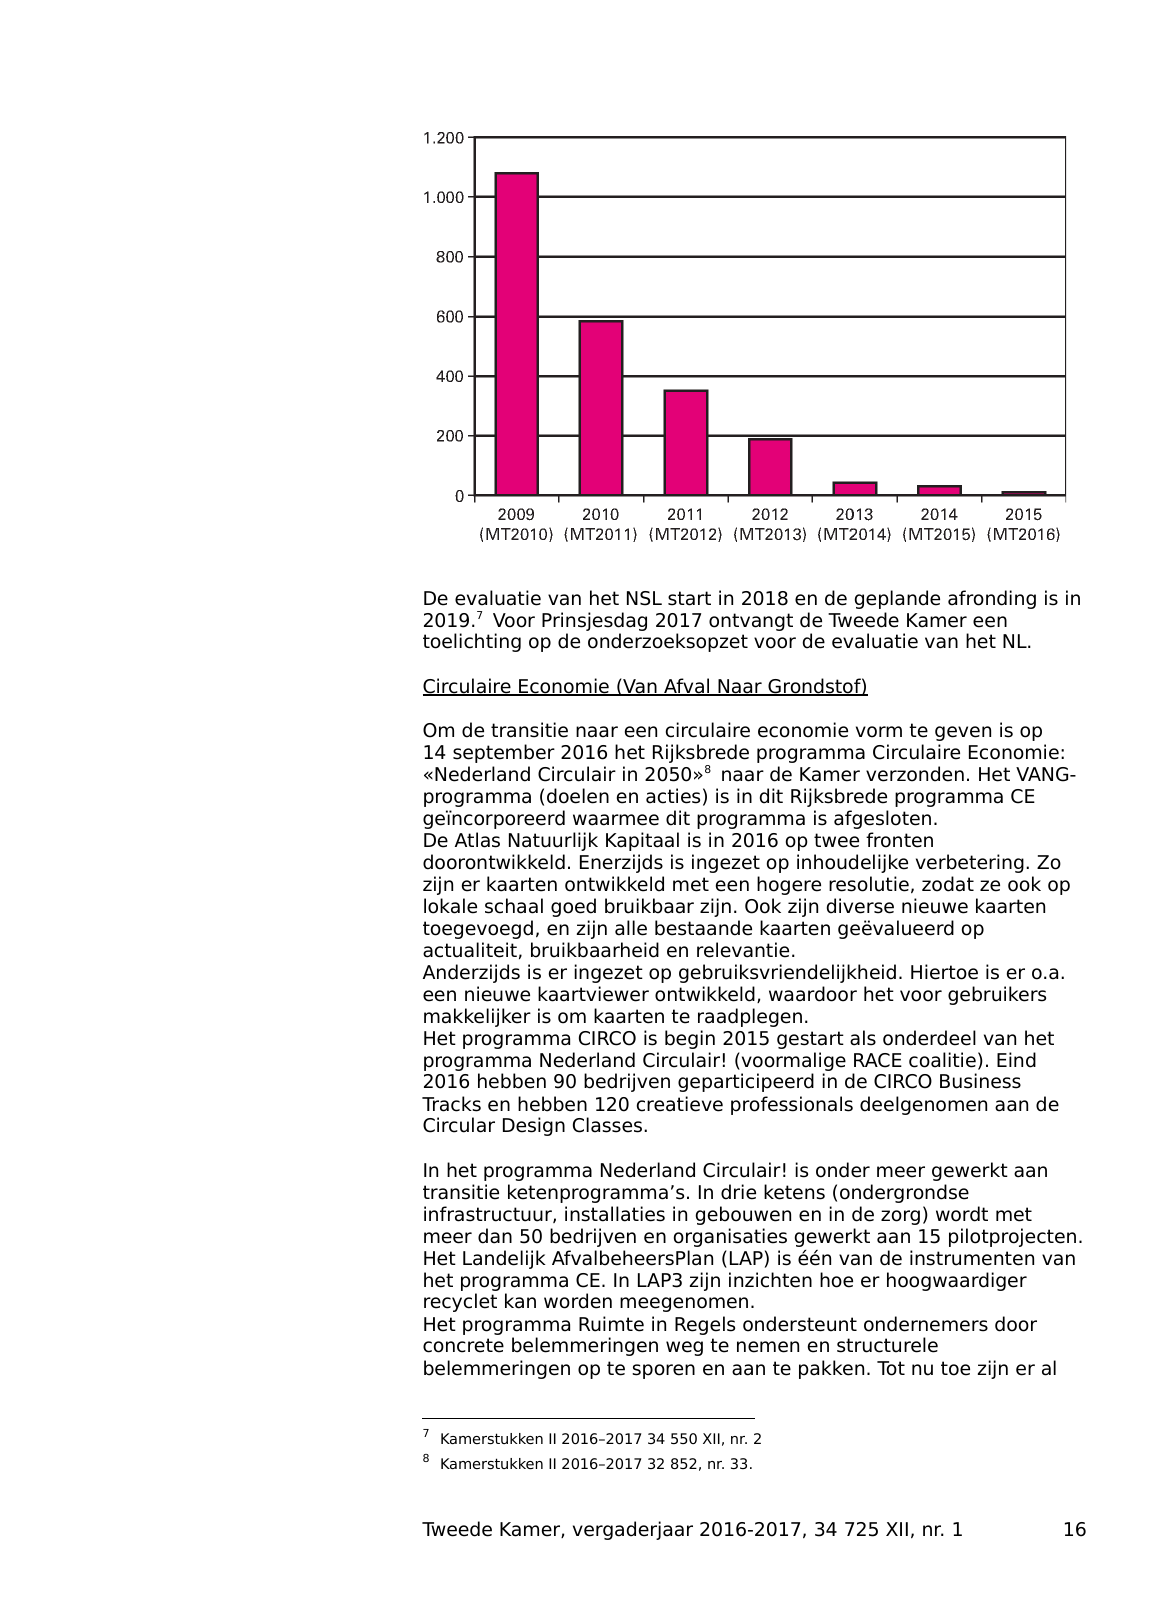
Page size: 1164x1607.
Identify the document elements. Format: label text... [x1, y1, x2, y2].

text Kamerstukken II 2016–2017 34 550 XII, nr. 2 [422, 1427, 1087, 1449]
text De Atlas Natuurlijk Kapitaal is in 2016 op twee fronten doorontwikkeld. Enerzijds is ingezet op inhoudelijke verbetering. Zo zijn er kaarten ontwikkeld met een hogere resolutie, zodat ze ook op lokale schaal goed bruikbaar zijn. Ook zijn diverse nieuwe kaarten toegevoegd, en zijn alle bestaande kaarten geëvalueerd op actualiteit, bruikbaarheid en relevantie. [422, 830, 1087, 962]
text Kamerstukken II 2016–2017 32 852, nr. 33. [422, 1452, 1087, 1474]
picture [422, 130, 1067, 544]
text Om de transitie naar een circulaire economie vorm te geven is op 14 september 2016 het Rijksbrede programma Circulaire Economie: «Nederland Circulair in 2050» naar de Kamer verzonden. Het VANG-programma (doelen en acties) is in dit Rijksbrede programma CE geïncorporeerd waarmee dit programma is afgesloten. [422, 720, 1087, 830]
text In het programma Nederland Circulair! is onder meer gewerkt aan transitie ketenprogramma’s. In drie ketens (ondergrondse infrastructuur, installaties in gebouwen en in de zorg) wordt met meer dan 50 bedrijven en organisaties gewerkt aan 15 pilotprojecten. [422, 1159, 1087, 1247]
text Het Landelijk AfvalbeheersPlan (LAP) is één van de instrumenten van het programma CE. In LAP3 zijn inzichten hoe er hoogwaardiger recyclet kan worden meegenomen. [422, 1247, 1087, 1313]
text Het programma Ruimte in Regels ondersteunt ondernemers door concrete belemmeringen weg te nemen en structurele belemmeringen op te sporen en aan te pakken. Tot nu toe zijn er al [422, 1313, 1087, 1379]
subtitle Circulaire Economie (Van Afval Naar Grondstof) [422, 676, 1087, 698]
text Het programma CIRCO is begin 2015 gestart als onderdeel van het programma Nederland Circulair! (voormalige RACE coalitie). Eind 2016 hebben 90 bedrijven geparticipeerd in de CIRCO Business Tracks en hebben 120 creatieve professionals deelgenomen aan de Circular Design Classes. [422, 1027, 1087, 1137]
text De evaluatie van het NSL start in 2018 en de geplande afronding is in 2019. Voor Prinsjesdag 2017 ontvangt de Tweede Kamer een toelichting op de onderzoeksopzet voor de evaluatie van het NL. [422, 587, 1087, 653]
text Anderzijds is er ingezet op gebruiksvriendelijkheid. Hiertoe is er o.a. een nieuwe kaartviewer ontwikkeld, waardoor het voor gebruikers makkelijker is om kaarten te raadplegen. [422, 962, 1087, 1027]
